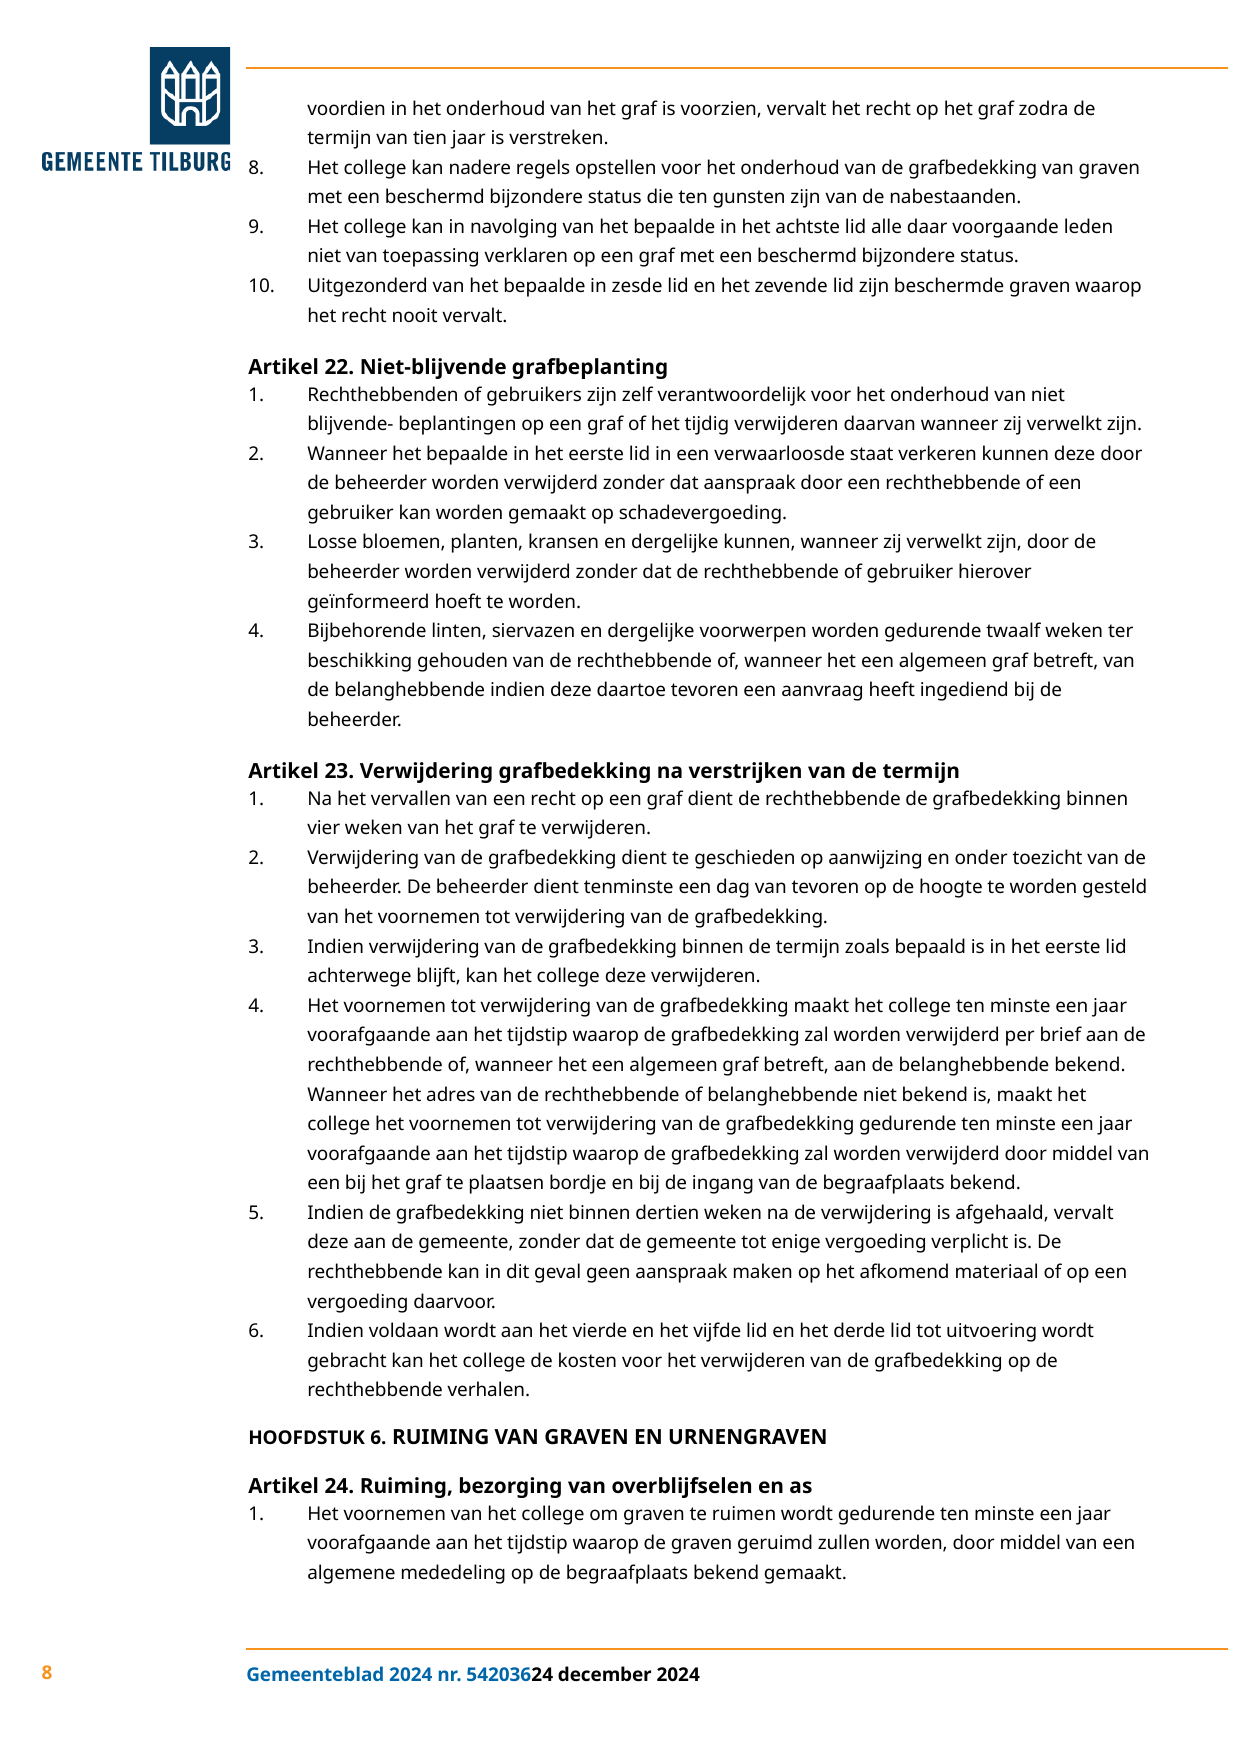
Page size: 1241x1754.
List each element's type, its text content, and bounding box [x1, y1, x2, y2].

list Het voornemen van het college om graven te ruimen wordt gedurende ten minste een jaar voorafgaande aan het tijdstip waarop de graven geruimd zullen worden, door middel van een algemene mededeling op de begraafplaats bekend gemaakt. [248, 1500, 1152, 1585]
list Bijbehorende linten, siervazen en dergelijke voorwerpen worden gedurende twaalf weken ter beschikking gehouden van de rechthebbende of, wanneer het een algemeen graf betreft, van de belanghebbende indien deze daartoe tevoren een aanvraag heeft ingediend bij de beheerder. [248, 617, 1152, 732]
text Artikel 23. Verwijdering grafbedekking na verstrijken van de termijn [248, 757, 1152, 785]
list Na het vervallen van een recht op een graf dient de rechthebbende de grafbedekking binnen vier weken van het graf te verwijderen. [248, 785, 1152, 840]
list Wanneer het bepaalde in het eerste lid in een verwaarloosde staat verkeren kunnen deze door de beheerder worden verwijderd zonder dat aanspraak door een rechthebbende of een gebruiker kan worden gemaakt op schadevergoeding. [248, 440, 1152, 525]
list Het college kan nadere regels opstellen voor het onderhoud van de grafbedekking van graven met een beschermd bijzondere status die ten gunsten zijn van de nabestaanden. [248, 154, 1152, 209]
list Het voornemen tot verwijdering van de grafbedekking maakt het college ten minste een jaar voorafgaande aan het tijdstip waarop de grafbedekking zal worden verwijderd per brief aan de rechthebbende of, wanneer het een algemeen graf betreft, aan de belanghebbende bekend. Wanneer het adres van de rechthebbende of belanghebbende niet bekend is, maakt het college het voornemen tot verwijdering van de grafbedekking gedurende ten minste een jaar voorafgaande aan het tijdstip waarop de grafbedekking zal worden verwijderd door middel van een bij het graf te plaatsen bordje en bij de ingang van de begraafplaats bekend. [248, 992, 1152, 1195]
text Artikel 24. Ruiming, bezorging van overblijfselen en as [248, 1472, 1152, 1500]
list voordien in het onderhoud van het graf is voorzien, vervalt het recht op het graf zodra de termijn van tien jaar is verstreken. [248, 95, 1152, 150]
text Artikel 22. Niet-blijvende grafbeplanting [248, 352, 1152, 381]
list Het college kan in navolging van het bepaalde in het achtste lid alle daar voorgaande leden niet van toepassing verklaren op een graf met een beschermd bijzondere status. [248, 213, 1152, 268]
list Rechthebbenden of gebruikers zijn zelf verantwoordelijk voor het onderhoud van niet blijvende- beplantingen op een graf of het tijdig verwijderen daarvan wanneer zij verwelkt zijn. [248, 381, 1152, 436]
list Indien verwijdering van de grafbedekking binnen de termijn zoals bepaald is in het eerste lid achterwege blijft, kan het college deze verwijderen. [248, 933, 1152, 988]
list Uitgezonderd van het bepaalde in zesde lid en het zevende lid zijn beschermde graven waarop het recht nooit vervalt. [248, 272, 1152, 328]
list Indien de grafbedekking niet binnen dertien weken na de verwijdering is afgehaald, vervalt deze aan de gemeente, zonder dat de gemeente tot enige vergoeding verplicht is. De rechthebbende kan in dit geval geen aanspraak maken op het afkomend materiaal of op een vergoeding daarvoor. [248, 1199, 1152, 1314]
list Indien voldaan wordt aan het vierde en het vijfde lid en het derde lid tot uitvoering wordt gebracht kan het college de kosten voor het verwijderen van de grafbedekking op de rechthebbende verhalen. [248, 1317, 1152, 1402]
picture [41, 47, 231, 172]
list Losse bloemen, planten, kransen en dergelijke kunnen, wanneer zij verwelkt zijn, door de beheerder worden verwijderd zonder dat de rechthebbende of gebruiker hierover geïnformeerd hoeft te worden. [248, 529, 1152, 613]
text HOOFDSTUK 6. RUIMING VAN GRAVEN EN URNENGRAVEN [248, 1422, 1152, 1451]
list Verwijdering van de grafbedekking dient te geschieden op aanwijzing en onder toezicht van de beheerder. De beheerder dient tenminste een dag van tevoren op de hoogte te worden gesteld van het voornemen tot verwijdering van de grafbedekking. [248, 844, 1152, 929]
